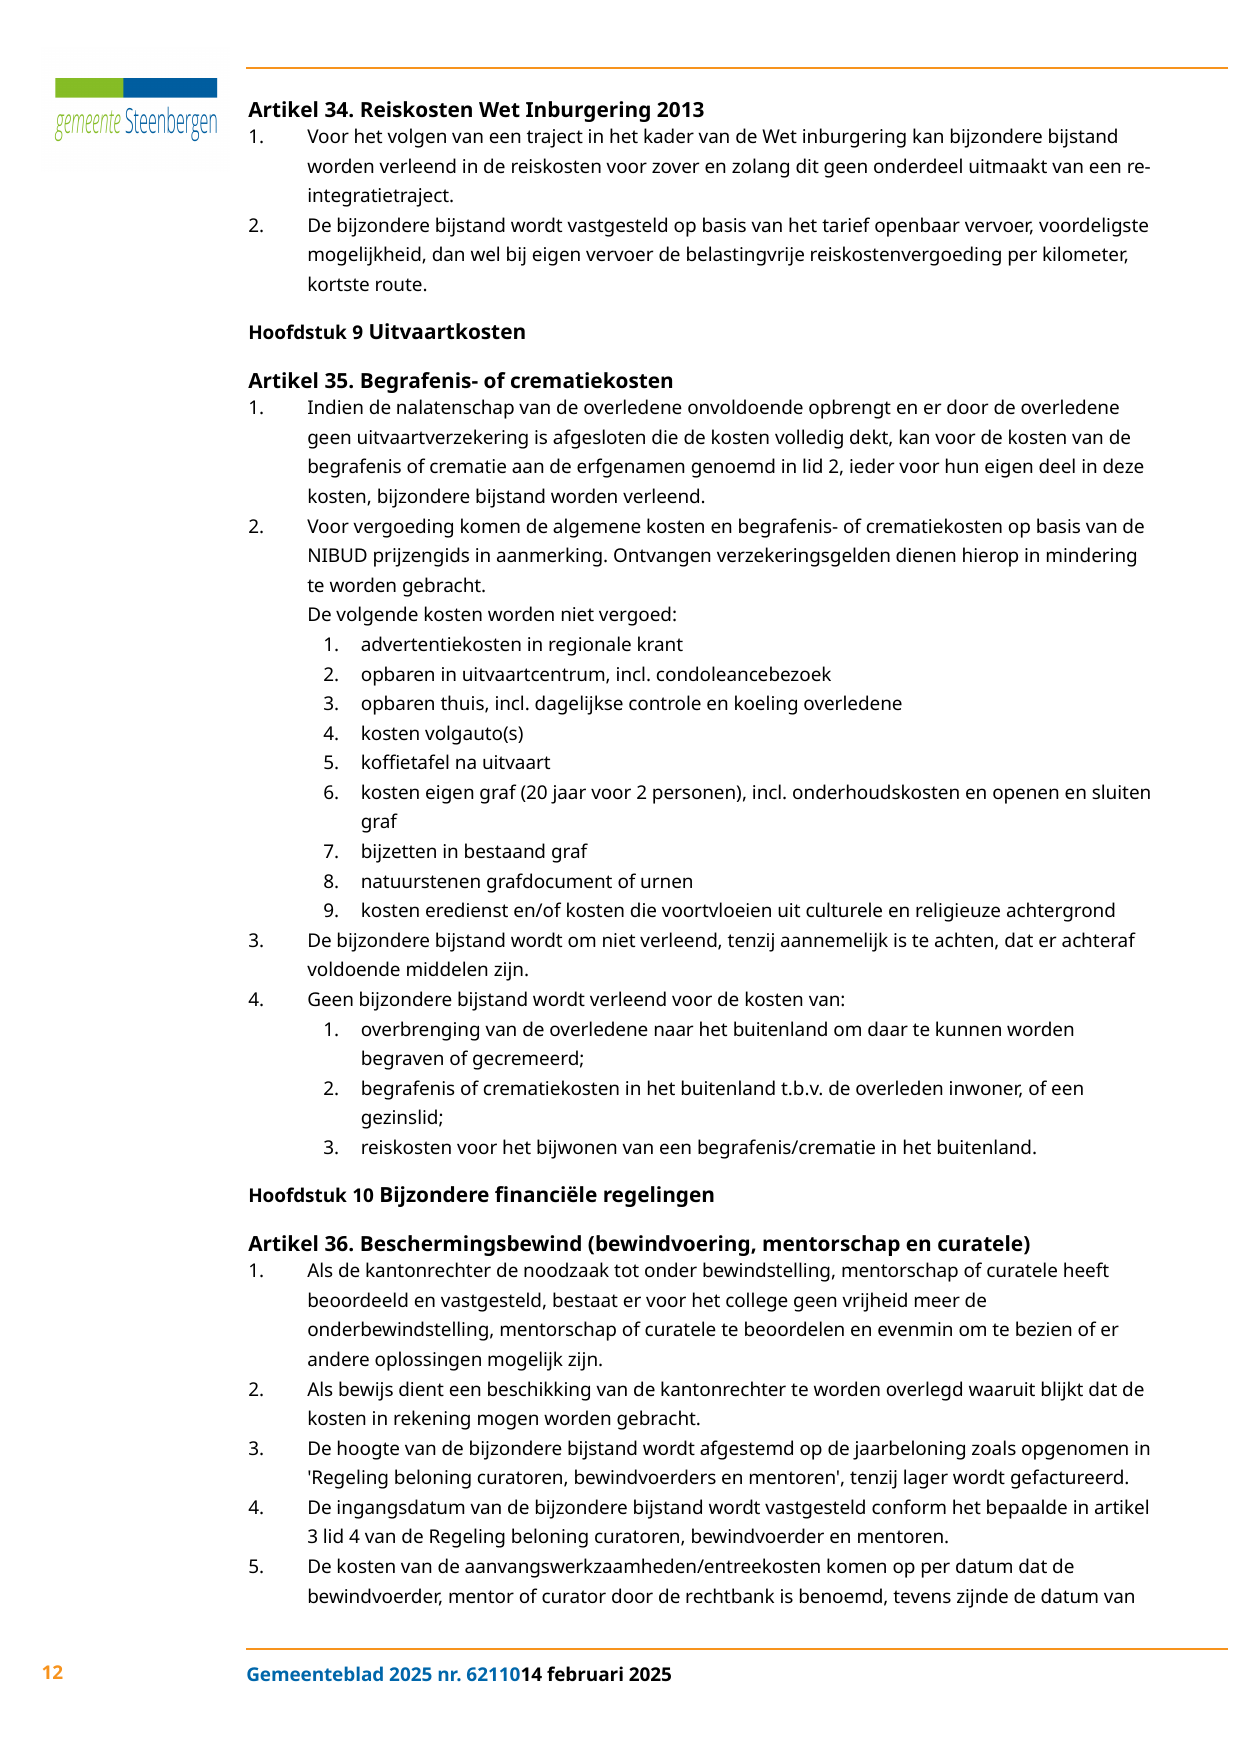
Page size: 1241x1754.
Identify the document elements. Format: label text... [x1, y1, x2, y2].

list Als bewijs dient een beschikking van de kantonrechter te worden overlegd waaruit blijkt dat de kosten in rekening mogen worden gebracht. [248, 1376, 1152, 1431]
list Geen bijzondere bijstand wordt verleend voor de kosten van: [248, 986, 1152, 1012]
list Voor het volgen van een traject in het kader van de Wet inburgering kan bijzondere bijstand worden verleend in de reiskosten voor zover en zolang dit geen onderdeel uitmaakt van een re-integratietraject. [248, 123, 1152, 208]
list kosten volgauto(s) [323, 720, 1152, 746]
text Artikel 35. Begrafenis- of crematiekosten [248, 366, 1152, 394]
list De hoogte van de bijzondere bijstand wordt afgestemd op de jaarbeloning zoals opgenomen in 'Regeling beloning curatoren, bewindvoerders en mentoren', tenzij lager wordt gefactureerd. [248, 1435, 1152, 1490]
list advertentiekosten in regionale krant [323, 631, 1152, 657]
text Hoofdstuk 9 Uitvaartkosten [248, 317, 1152, 345]
list De bijzondere bijstand wordt vastgesteld op basis van het tarief openbaar vervoer, voordeligste mogelijkheid, dan wel bij eigen vervoer de belastingvrije reiskostenvergoeding per kilometer, kortste route. [248, 212, 1152, 297]
list opbaren in uitvaartcentrum, incl. condoleancebezoek [323, 661, 1152, 686]
list De volgende kosten worden niet vergoed: [248, 602, 1152, 627]
list Als de kantonrechter de noodzaak tot onder bewindstelling, mentorschap of curatele heeft beoordeeld en vastgesteld, bestaat er voor het college geen vrijheid meer de onderbewindstelling, mentorschap of curatele te beoordelen en evenmin om te bezien of er andere oplossingen mogelijk zijn. [248, 1257, 1152, 1372]
text Artikel 36. Beschermingsbewind (bewindvoering, mentorschap en curatele) [248, 1229, 1152, 1257]
list bijzetten in bestaand graf [323, 838, 1152, 864]
list De kosten van de aanvangswerkzaamheden/entreekosten komen op per datum dat de bewindvoerder, mentor of curator door de rechtbank is benoemd, tevens zijnde de datum van [248, 1553, 1152, 1608]
list Indien de nalatenschap van de overledene onvoldoende opbrengt en er door de overledene geen uitvaartverzekering is afgesloten die de kosten volledig dekt, kan voor de kosten van de begrafenis of crematie aan de erfgenamen genoemd in lid 2, ieder voor hun eigen deel in deze kosten, bijzondere bijstand worden verleend. [248, 394, 1152, 509]
list overbrenging van de overledene naar het buitenland om daar te kunnen worden begraven of gecremeerd; [323, 1016, 1152, 1071]
list begrafenis of crematiekosten in het buitenland t.b.v. de overleden inwoner, of een gezinslid; [323, 1075, 1152, 1130]
list De ingangsdatum van de bijzondere bijstand wordt vastgesteld conform het bepaalde in artikel 3 lid 4 van de Regeling beloning curatoren, bewindvoerder en mentoren. [248, 1494, 1152, 1549]
picture [41, 47, 231, 172]
list reiskosten voor het bijwonen van een begrafenis/crematie in het buitenland. [323, 1134, 1152, 1160]
text Artikel 34. Reiskosten Wet Inburgering 2013 [248, 95, 1152, 123]
list Voor vergoeding komen de algemene kosten en begrafenis- of crematiekosten op basis van de NIBUD prijzengids in aanmerking. Ontvangen verzekeringsgelden dienen hierop in mindering te worden gebracht. [248, 513, 1152, 598]
text Hoofdstuk 10 Bijzondere financiële regelingen [248, 1180, 1152, 1208]
list opbaren thuis, incl. dagelijkse controle en koeling overledene [323, 690, 1152, 716]
list kosten eigen graf (20 jaar voor 2 personen), incl. onderhoudskosten en openen en sluiten graf [323, 779, 1152, 834]
list koffietafel na uitvaart [323, 749, 1152, 775]
list natuurstenen grafdocument of urnen [323, 868, 1152, 893]
list kosten eredienst en/of kosten die voortvloeien uit culturele en religieuze achtergrond [323, 897, 1152, 923]
list De bijzondere bijstand wordt om niet verleend, tenzij aannemelijk is te achten, dat er achteraf voldoende middelen zijn. [248, 927, 1152, 982]
